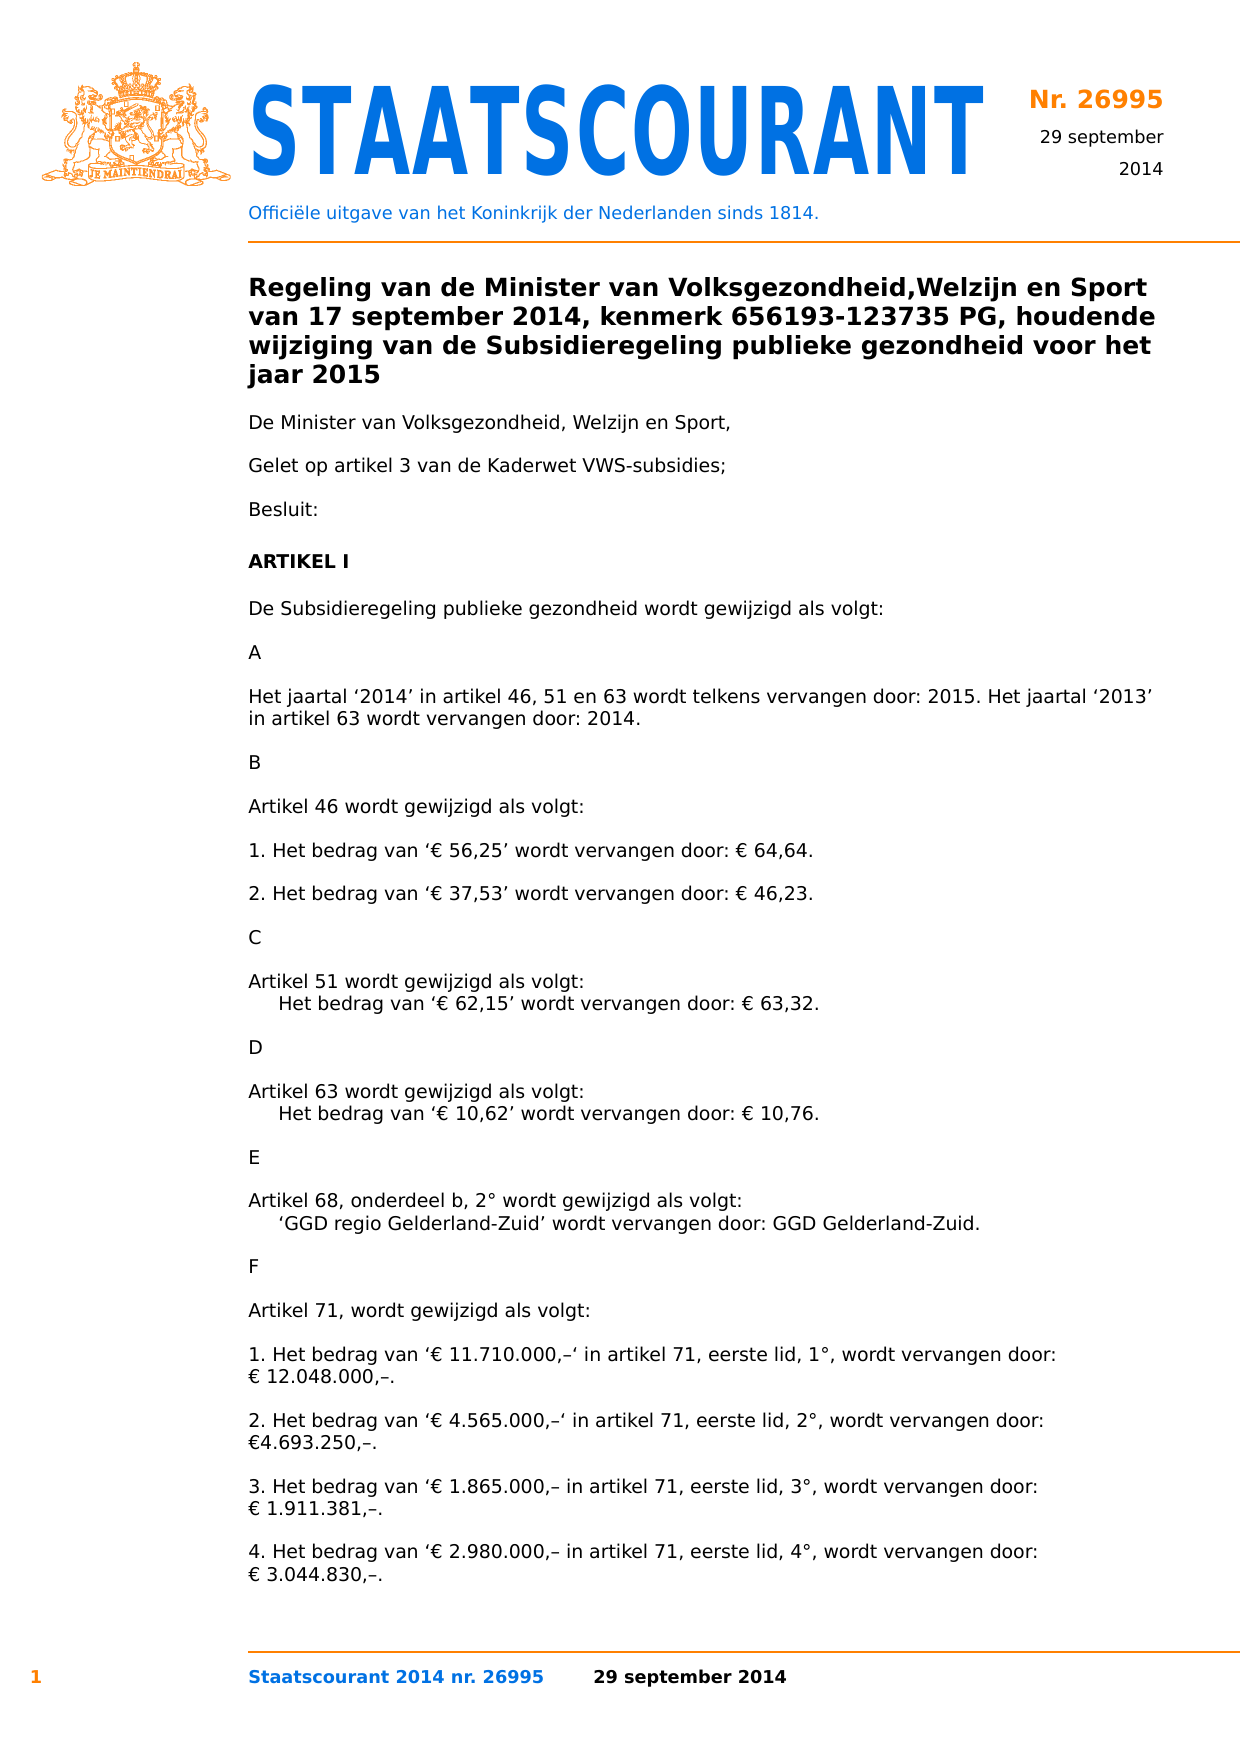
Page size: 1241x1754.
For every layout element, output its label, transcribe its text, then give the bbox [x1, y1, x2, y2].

text 4. Het bedrag van ‘€ 2.980.000,– in artikel 71, eerste lid, 4°, wordt vervangen door: € 3.044.830,–. [248, 1541, 1163, 1585]
text ‘GGD regio Gelderland-Zuid’ wordt vervangen door: GGD Gelderland-Zuid. [278, 1212, 1163, 1234]
table_cell 2014 [998, 153, 1240, 203]
text Artikel 68, onderdeel b, 2° wordt gewijzigd als volgt: [248, 1190, 1163, 1212]
text 2. Het bedrag van ‘€ 4.565.000,–‘ in artikel 71, eerste lid, 2°, wordt vervangen door: €4.693.250,–. [248, 1410, 1163, 1454]
text Artikel 46 wordt gewijzigd als volgt: [248, 796, 1163, 818]
text Gelet op artikel 3 van de Kaderwet VWS-subsidies; [248, 455, 1163, 477]
text 2. Het bedrag van ‘€ 37,53’ wordt vervangen door: € 46,23. [248, 883, 1163, 905]
text Het bedrag van ‘€ 10,62’ wordt vervangen door: € 10,76. [278, 1103, 1163, 1125]
text 1. Het bedrag van ‘€ 56,25’ wordt vervangen door: € 64,64. [248, 839, 1163, 861]
picture [41, 62, 231, 186]
text F [248, 1256, 1163, 1278]
text A [248, 642, 1163, 664]
table_header [25, 62, 248, 241]
text Het bedrag van ‘€ 62,15’ wordt vervangen door: € 63,32. [278, 993, 1163, 1015]
text Artikel 71, wordt gewijzigd als volgt: [248, 1300, 1163, 1322]
text 3. Het bedrag van ‘€ 1.865.000,– in artikel 71, eerste lid, 3°, wordt vervangen door: € 1.911.381,–. [248, 1476, 1163, 1519]
subtitle Regeling van de Minister van Volksgezondheid,Welzijn en Sport van 17 september 2014, kenmerk 656193-123735 PG, houdende wijziging van de Subsidieregeling publieke gezondheid voor het jaar 2015 [248, 273, 1163, 390]
table_cell Officiële uitgave van het Koninkrijk der Nederlanden sinds 1814. [248, 203, 1240, 241]
text Artikel 63 wordt gewijzigd als volgt: [248, 1081, 1163, 1103]
subtitle ARTIKEL I [248, 551, 1163, 573]
table_header Nr. 26995 [998, 62, 1240, 121]
text De Subsidieregeling publieke gezondheid wordt gewijzigd als volgt: [248, 598, 1163, 620]
table_header STAATSCOURANT [248, 62, 998, 203]
text D [248, 1037, 1163, 1059]
text De Minister van Volksgezondheid, Welzijn en Sport, [248, 412, 1163, 433]
text 1. Het bedrag van ‘€ 11.710.000,–‘ in artikel 71, eerste lid, 1°, wordt vervangen door: € 12.048.000,–. [248, 1344, 1163, 1388]
text Artikel 51 wordt gewijzigd als volgt: [248, 971, 1163, 993]
text E [248, 1147, 1163, 1168]
table_cell 29 september [998, 121, 1240, 153]
text B [248, 752, 1163, 774]
text C [248, 927, 1163, 949]
text Besluit: [248, 499, 1163, 521]
text Het jaartal ‘2014’ in artikel 46, 51 en 63 wordt telkens vervangen door: 2015. Het jaartal ‘2013’ in artikel 63 wordt vervangen door: 2014. [248, 686, 1163, 730]
